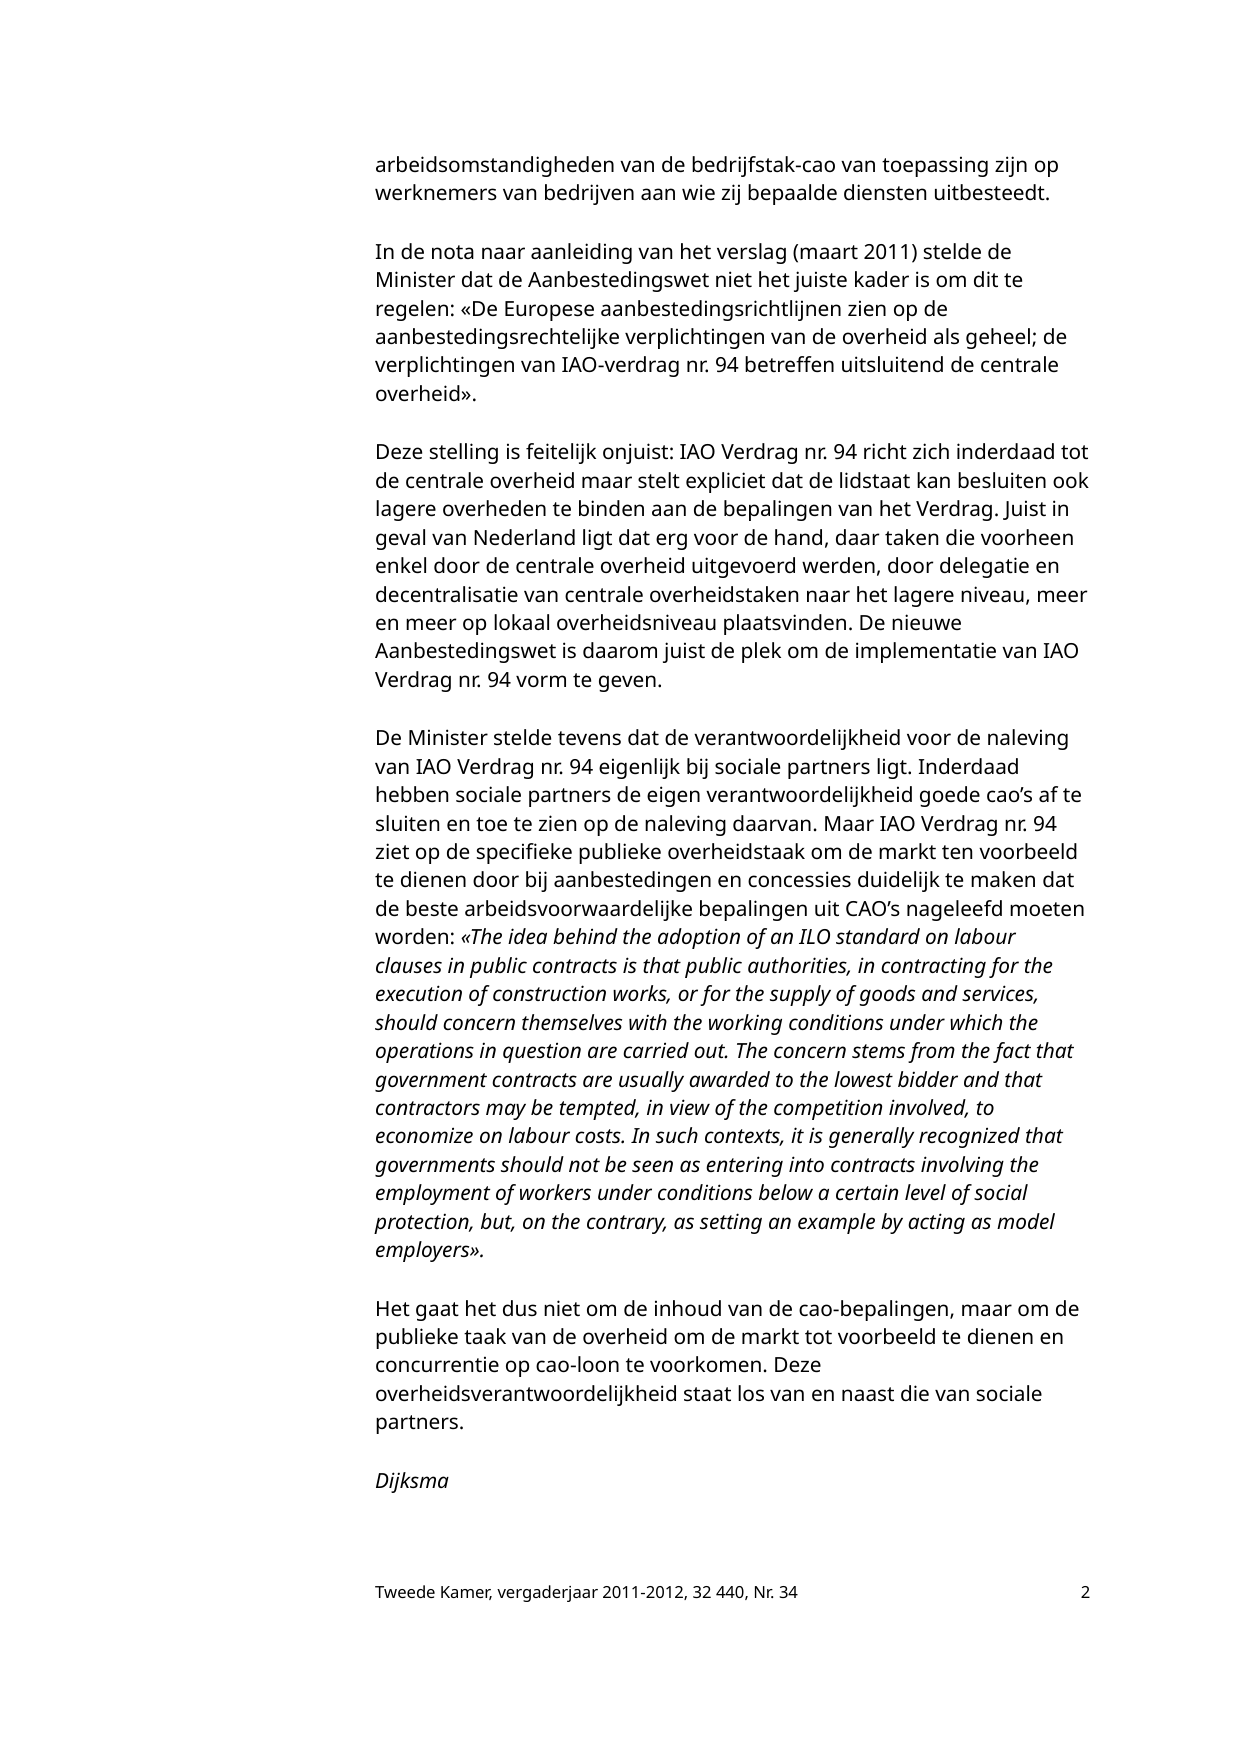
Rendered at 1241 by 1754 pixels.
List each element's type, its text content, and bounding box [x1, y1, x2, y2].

text Het gaat het dus niet om de inhoud van de cao-bepalingen, maar om de publieke taak van de overheid om de markt tot voorbeeld te dienen en concurrentie op cao-loon te voorkomen. Deze overheidsverantwoordelijkheid staat los van en naast die van sociale partners. [375, 1294, 1090, 1436]
text arbeidsomstandigheden van de bedrijfstak-cao van toepassing zijn op werknemers van bedrijven aan wie zij bepaalde diensten uitbesteedt. [375, 150, 1090, 207]
text In de nota naar aanleiding van het verslag (maart 2011) stelde de Minister dat de Aanbestedingswet niet het juiste kader is om dit te regelen: «De Europese aanbestedingsrichtlijnen zien op de aanbestedingsrechtelijke verplichtingen van de overheid als geheel; de verplichtingen van IAO-verdrag nr. 94 betreffen uitsluitend de centrale overheid». [375, 237, 1090, 407]
text De Minister stelde tevens dat de verantwoordelijkheid voor de naleving van IAO Verdrag nr. 94 eigenlijk bij sociale partners ligt. Inderdaad hebben sociale partners de eigen verantwoordelijkheid goede cao’s af te sluiten en toe te zien op de naleving daarvan. Maar IAO Verdrag nr. 94 ziet op de specifieke publieke overheidstaak om de markt ten voorbeeld te dienen door bij aanbestedingen en concessies duidelijk te maken dat de beste arbeidsvoorwaardelijke bepalingen uit CAO’s nageleefd moeten worden: «The idea behind the adoption of an ILO standard on labour clauses in public contracts is that public authorities, in contracting for the execution of construction works, or for the supply of goods and services, should concern themselves with the working conditions under which the operations in question are carried out. The concern stems from the fact that government contracts are usually awarded to the lowest bidder and that contractors may be tempted, in view of the competition involved, to economize on labour costs. In such contexts, it is generally recognized that governments should not be seen as entering into contracts involving the employment of workers under conditions below a certain level of social protection, but, on the contrary, as setting an example by acting as model employers». [375, 723, 1090, 1264]
text Deze stelling is feitelijk onjuist: IAO Verdrag nr. 94 richt zich inderdaad tot de centrale overheid maar stelt expliciet dat de lidstaat kan besluiten ook lagere overheden te binden aan de bepalingen van het Verdrag. Juist in geval van Nederland ligt dat erg voor de hand, daar taken die voorheen enkel door de centrale overheid uitgevoerd werden, door delegatie en decentralisatie van centrale overheidstaken naar het lagere niveau, meer en meer op lokaal overheidsniveau plaatsvinden. De nieuwe Aanbestedingswet is daarom juist de plek om de implementatie van IAO Verdrag nr. 94 vorm te geven. [375, 437, 1090, 693]
text Dijksma [375, 1466, 1090, 1494]
